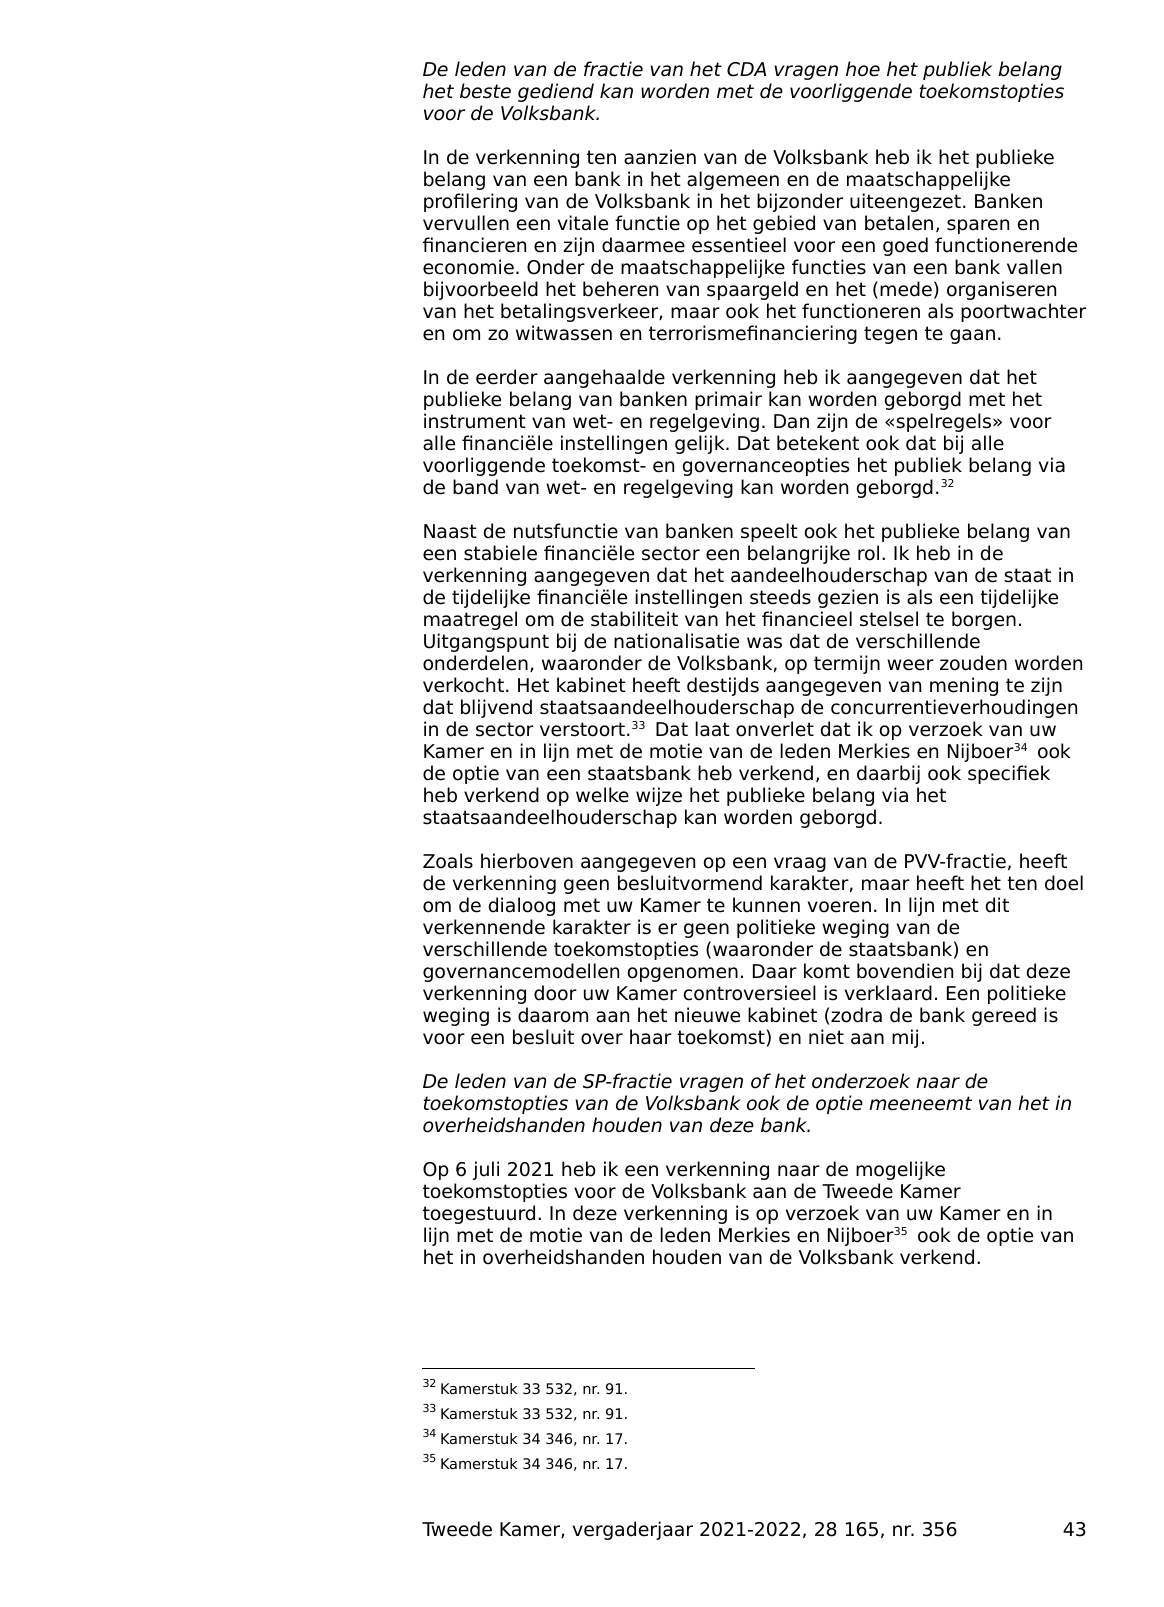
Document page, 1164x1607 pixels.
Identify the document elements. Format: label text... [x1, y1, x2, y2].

text De leden van de SP-fractie vragen of het onderzoek naar de toekomstopties van de Volksbank ook de optie meeneemt van het in overheidshanden houden van deze bank. [422, 1071, 1087, 1137]
text Op 6 juli 2021 heb ik een verkenning naar de mogelijke toekomstopties voor de Volksbank aan de Tweede Kamer toegestuurd. In deze verkenning is op verzoek van uw Kamer en in lijn met de motie van de leden Merkies en Nijboer ook de optie van het in overheidshanden houden van de Volksbank verkend. [422, 1159, 1087, 1269]
text Kamerstuk 34 346, nr. 17. [422, 1452, 1087, 1474]
text De leden van de fractie van het CDA vragen hoe het publiek belang het beste gediend kan worden met de voorliggende toekomstopties voor de Volksbank. [422, 59, 1087, 125]
text Zoals hierboven aangegeven op een vraag van de PVV-fractie, heeft de verkenning geen besluitvormend karakter, maar heeft het ten doel om de dialoog met uw Kamer te kunnen voeren. In lijn met dit verkennende karakter is er geen politieke weging van de verschillende toekomstopties (waaronder de staatsbank) en governancemodellen opgenomen. Daar komt bovendien bij dat deze verkenning door uw Kamer controversieel is verklaard. Een politieke weging is daarom aan het nieuwe kabinet (zodra de bank gereed is voor een besluit over haar toekomst) en niet aan mij. [422, 851, 1087, 1049]
text In de verkenning ten aanzien van de Volksbank heb ik het publieke belang van een bank in het algemeen en de maatschappelijke profilering van de Volksbank in het bijzonder uiteengezet. Banken vervullen een vitale functie op het gebied van betalen, sparen en financieren en zijn daarmee essentieel voor een goed functionerende economie. Onder de maatschappelijke functies van een bank vallen bijvoorbeeld het beheren van spaargeld en het (mede) organiseren van het betalingsverkeer, maar ook het functioneren als poortwachter en om zo witwassen en terrorismefinanciering tegen te gaan. [422, 147, 1087, 345]
text Kamerstuk 33 532, nr. 91. [422, 1402, 1087, 1424]
text In de eerder aangehaalde verkenning heb ik aangegeven dat het publieke belang van banken primair kan worden geborgd met het instrument van wet- en regelgeving. Dan zijn de «spelregels» voor alle financiële instellingen gelijk. Dat betekent ook dat bij alle voorliggende toekomst- en governanceopties het publiek belang via de band van wet- en regelgeving kan worden geborgd. [422, 367, 1087, 499]
text Kamerstuk 34 346, nr. 17. [422, 1427, 1087, 1449]
text Naast de nutsfunctie van banken speelt ook het publieke belang van een stabiele financiële sector een belangrijke rol. Ik heb in de verkenning aangegeven dat het aandeelhouderschap van de staat in de tijdelijke financiële instellingen steeds gezien is als een tijdelijke maatregel om de stabiliteit van het financieel stelsel te borgen. Uitgangspunt bij de nationalisatie was dat de verschillende onderdelen, waaronder de Volksbank, op termijn weer zouden worden verkocht. Het kabinet heeft destijds aangegeven van mening te zijn dat blijvend staatsaandeelhouderschap de concurrentieverhoudingen in de sector verstoort. Dat laat onverlet dat ik op verzoek van uw Kamer en in lijn met de motie van de leden Merkies en Nijboer ook de optie van een staatsbank heb verkend, en daarbij ook specifiek heb verkend op welke wijze het publieke belang via het staatsaandeelhouderschap kan worden geborgd. [422, 521, 1087, 829]
text Kamerstuk 33 532, nr. 91. [422, 1377, 1087, 1399]
